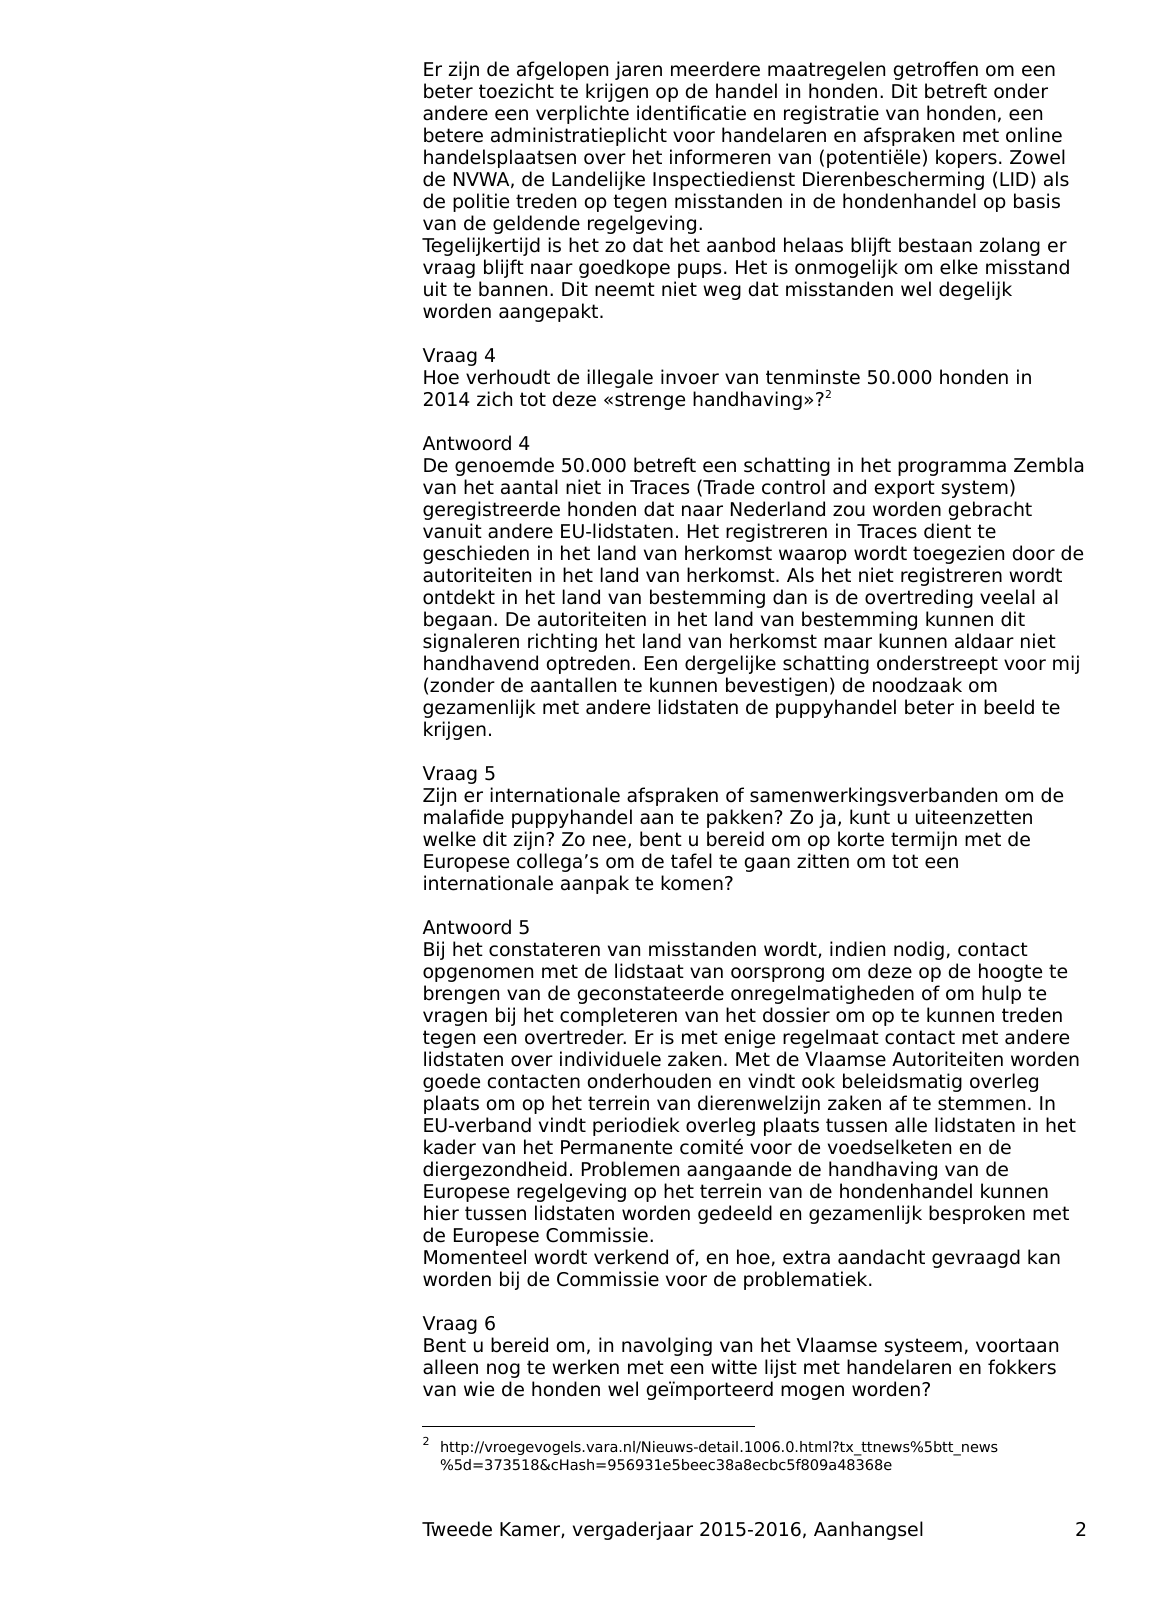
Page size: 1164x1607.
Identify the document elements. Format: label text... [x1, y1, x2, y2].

text Vraag 6 [422, 1313, 1087, 1335]
text Antwoord 4 [422, 433, 1087, 455]
text Bij het constateren van misstanden wordt, indien nodig, contact opgenomen met de lidstaat van oorsprong om deze op de hoogte te brengen van de geconstateerde onregelmatigheden of om hulp te vragen bij het completeren van het dossier om op te kunnen treden tegen een overtreder. Er is met enige regelmaat contact met andere lidstaten over individuele zaken. Met de Vlaamse Autoriteiten worden goede contacten onderhouden en vindt ook beleidsmatig overleg plaats om op het terrein van dierenwelzijn zaken af te stemmen. In EU-verband vindt periodiek overleg plaats tussen alle lidstaten in het kader van het Permanente comité voor de voedselketen en de diergezondheid. Problemen aangaande de handhaving van de Europese regelgeving op het terrein van de hondenhandel kunnen hier tussen lidstaten worden gedeeld en gezamenlijk besproken met de Europese Commissie. [422, 939, 1087, 1247]
text http://vroegevogels.vara.nl/Nieuws-detail.1006.0.html?tx_ttnews%5btt_news%5d=373518&cHash=956931e5beec38a8ecbc5f809a48368e [422, 1435, 1087, 1474]
text Vraag 4 [422, 345, 1087, 367]
text De genoemde 50.000 betreft een schatting in het programma Zembla van het aantal niet in Traces (Trade control and export system) geregistreerde honden dat naar Nederland zou worden gebracht vanuit andere EU-lidstaten. Het registreren in Traces dient te geschieden in het land van herkomst waarop wordt toegezien door de autoriteiten in het land van herkomst. Als het niet registreren wordt ontdekt in het land van bestemming dan is de overtreding veelal al begaan. De autoriteiten in het land van bestemming kunnen dit signaleren richting het land van herkomst maar kunnen aldaar niet handhavend optreden. Een dergelijke schatting onderstreept voor mij (zonder de aantallen te kunnen bevestigen) de noodzaak om gezamenlijk met andere lidstaten de puppyhandel beter in beeld te krijgen. [422, 455, 1087, 741]
text Tegelijkertijd is het zo dat het aanbod helaas blijft bestaan zolang er vraag blijft naar goedkope pups. Het is onmogelijk om elke misstand uit te bannen. Dit neemt niet weg dat misstanden wel degelijk worden aangepakt. [422, 235, 1087, 323]
text Momenteel wordt verkend of, en hoe, extra aandacht gevraagd kan worden bij de Commissie voor de problematiek. [422, 1247, 1087, 1291]
text Vraag 5 [422, 763, 1087, 785]
text Bent u bereid om, in navolging van het Vlaamse systeem, voortaan alleen nog te werken met een witte lijst met handelaren en fokkers van wie de honden wel geïmporteerd mogen worden? [422, 1335, 1087, 1401]
text Er zijn de afgelopen jaren meerdere maatregelen getroffen om een beter toezicht te krijgen op de handel in honden. Dit betreft onder andere een verplichte identificatie en registratie van honden, een betere administratieplicht voor handelaren en afspraken met online handelsplaatsen over het informeren van (potentiële) kopers. Zowel de NVWA, de Landelijke Inspectiedienst Dierenbescherming (LID) als de politie treden op tegen misstanden in de hondenhandel op basis van de geldende regelgeving. [422, 59, 1087, 235]
text Zijn er internationale afspraken of samenwerkingsverbanden om de malafide puppyhandel aan te pakken? Zo ja, kunt u uiteenzetten welke dit zijn? Zo nee, bent u bereid om op korte termijn met de Europese collega’s om de tafel te gaan zitten om tot een internationale aanpak te komen? [422, 785, 1087, 895]
text Hoe verhoudt de illegale invoer van tenminste 50.000 honden in 2014 zich tot deze «strenge handhaving»? [422, 367, 1087, 411]
text Antwoord 5 [422, 917, 1087, 939]
